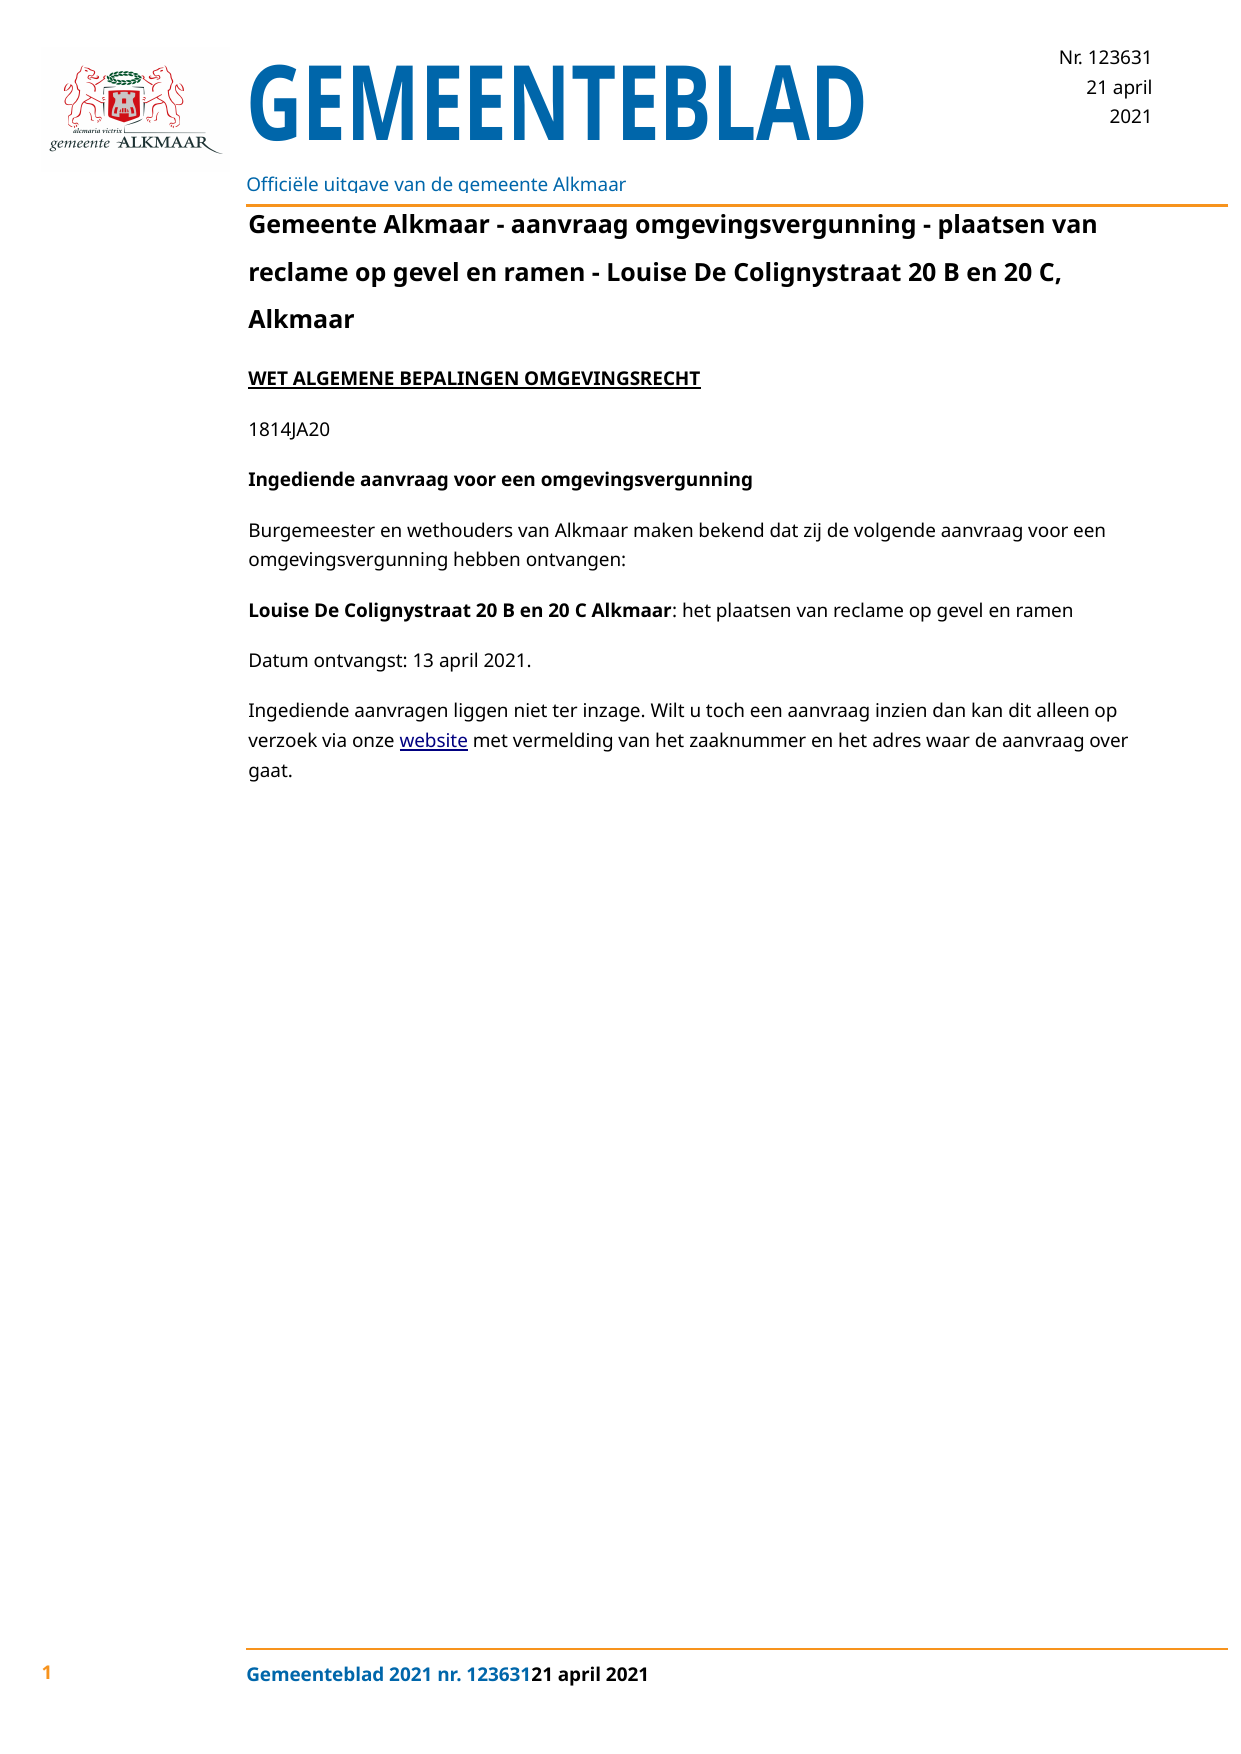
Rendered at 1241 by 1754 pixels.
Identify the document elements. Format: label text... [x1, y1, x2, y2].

text Louise De Colignystraat 20 B en 20 C Alkmaar: het plaatsen van reclame op gevel en ramen [248, 597, 1152, 622]
text Datum ontvangst: 13 april 2021. [248, 647, 1152, 673]
text Gemeente Alkmaar - aanvraag omgevingsvergunning - plaatsen van reclame op gevel en ramen - Louise De Colignystraat 20 B en 20 C, Alkmaar [248, 207, 1152, 336]
text 1814JA20 [248, 416, 1152, 442]
picture [41, 47, 231, 172]
text Burgemeester en wethouders van Alkmaar maken bekend dat zij de volgende aanvraag voor een omgevingsvergunning hebben ontvangen: [248, 517, 1152, 572]
text Ingediende aanvraag voor een omgevingsvergunning [248, 466, 1152, 492]
text WET ALGEMENE BEPALINGEN OMGEVINGSRECHT [248, 366, 1152, 391]
text Ingediende aanvragen liggen niet ter inzage. Wilt u toch een aanvraag inzien dan kan dit alleen op verzoek via onze website met vermelding van het zaaknummer en het adres waar de aanvraag over gaat. [248, 698, 1152, 782]
